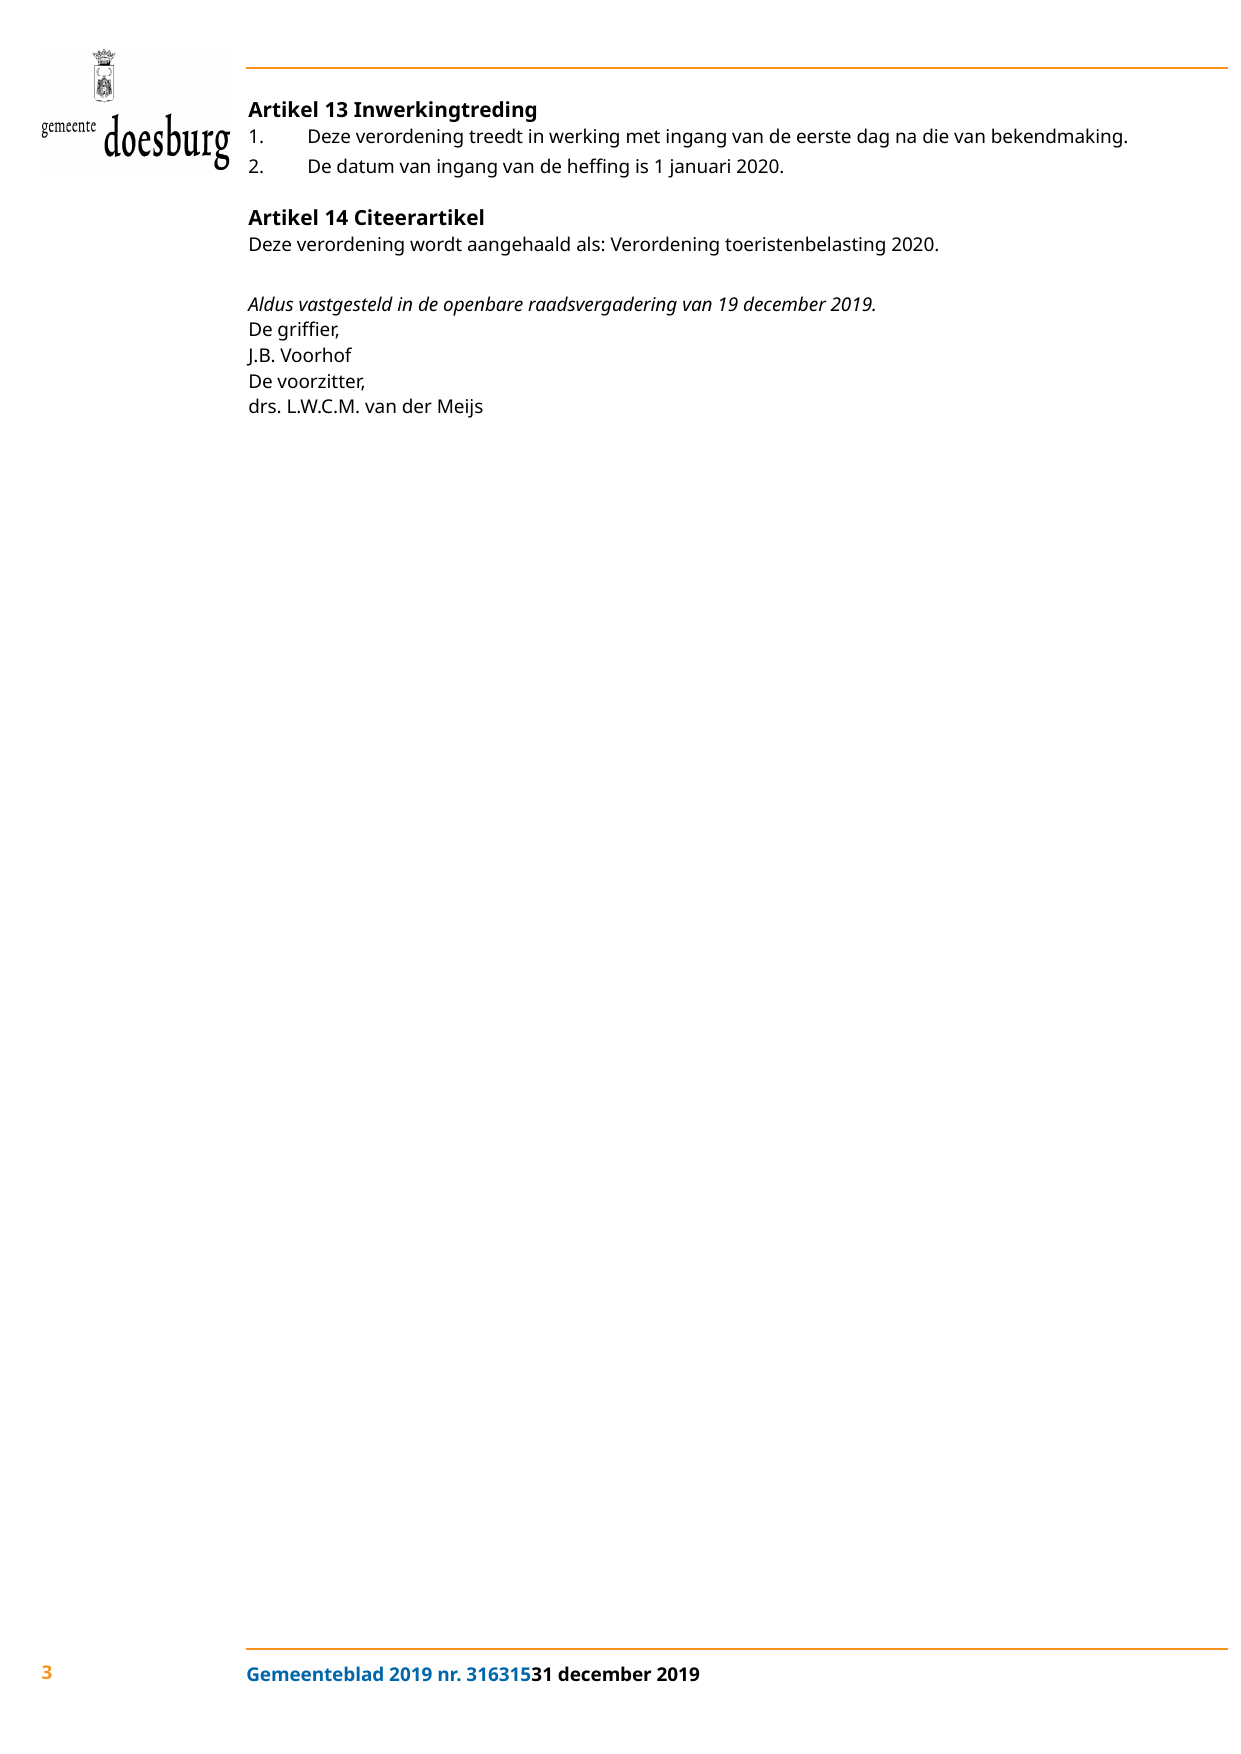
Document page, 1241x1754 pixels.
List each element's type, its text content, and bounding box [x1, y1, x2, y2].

text Aldus vastgesteld in de openbare raadsvergadering van 19 december 2019. [248, 291, 1152, 317]
text Artikel 14 Citeerartikel [248, 203, 1152, 232]
text J.B. Voorhof [248, 342, 1152, 368]
list De datum van ingang van de heffing is 1 januari 2020. [248, 153, 1152, 178]
text Artikel 13 Inwerkingtreding [248, 95, 1152, 123]
text drs. L.W.C.M. van der Meijs [248, 394, 1152, 419]
list Deze verordening treedt in werking met ingang van de eerste dag na die van bekendmaking. [248, 123, 1152, 149]
text De voorzitter, [248, 368, 1152, 394]
text De griffier, [248, 317, 1152, 342]
picture [41, 47, 231, 172]
text Deze verordening wordt aangehaald als: Verordening toeristenbelasting 2020. [248, 232, 1152, 257]
